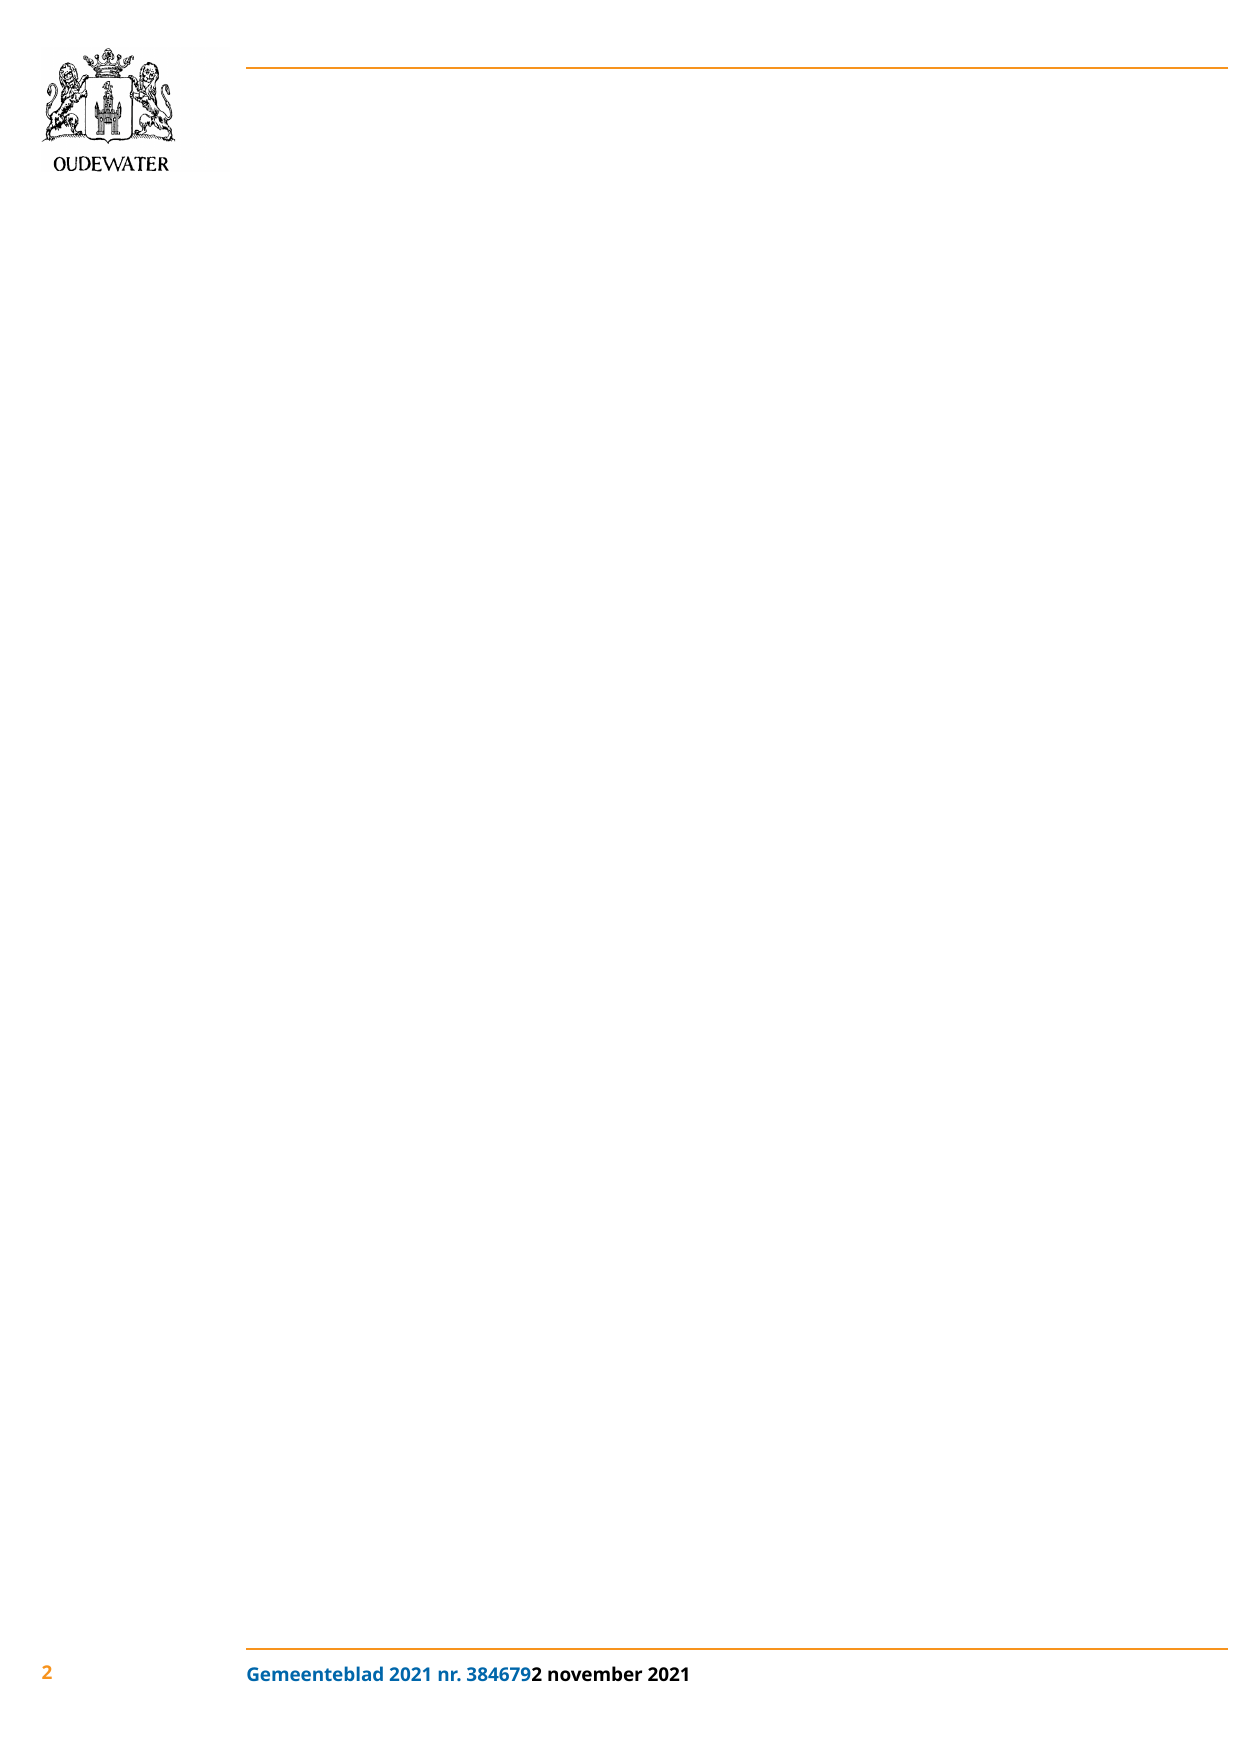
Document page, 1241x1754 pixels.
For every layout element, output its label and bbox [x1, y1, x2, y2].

picture [41, 47, 231, 172]
